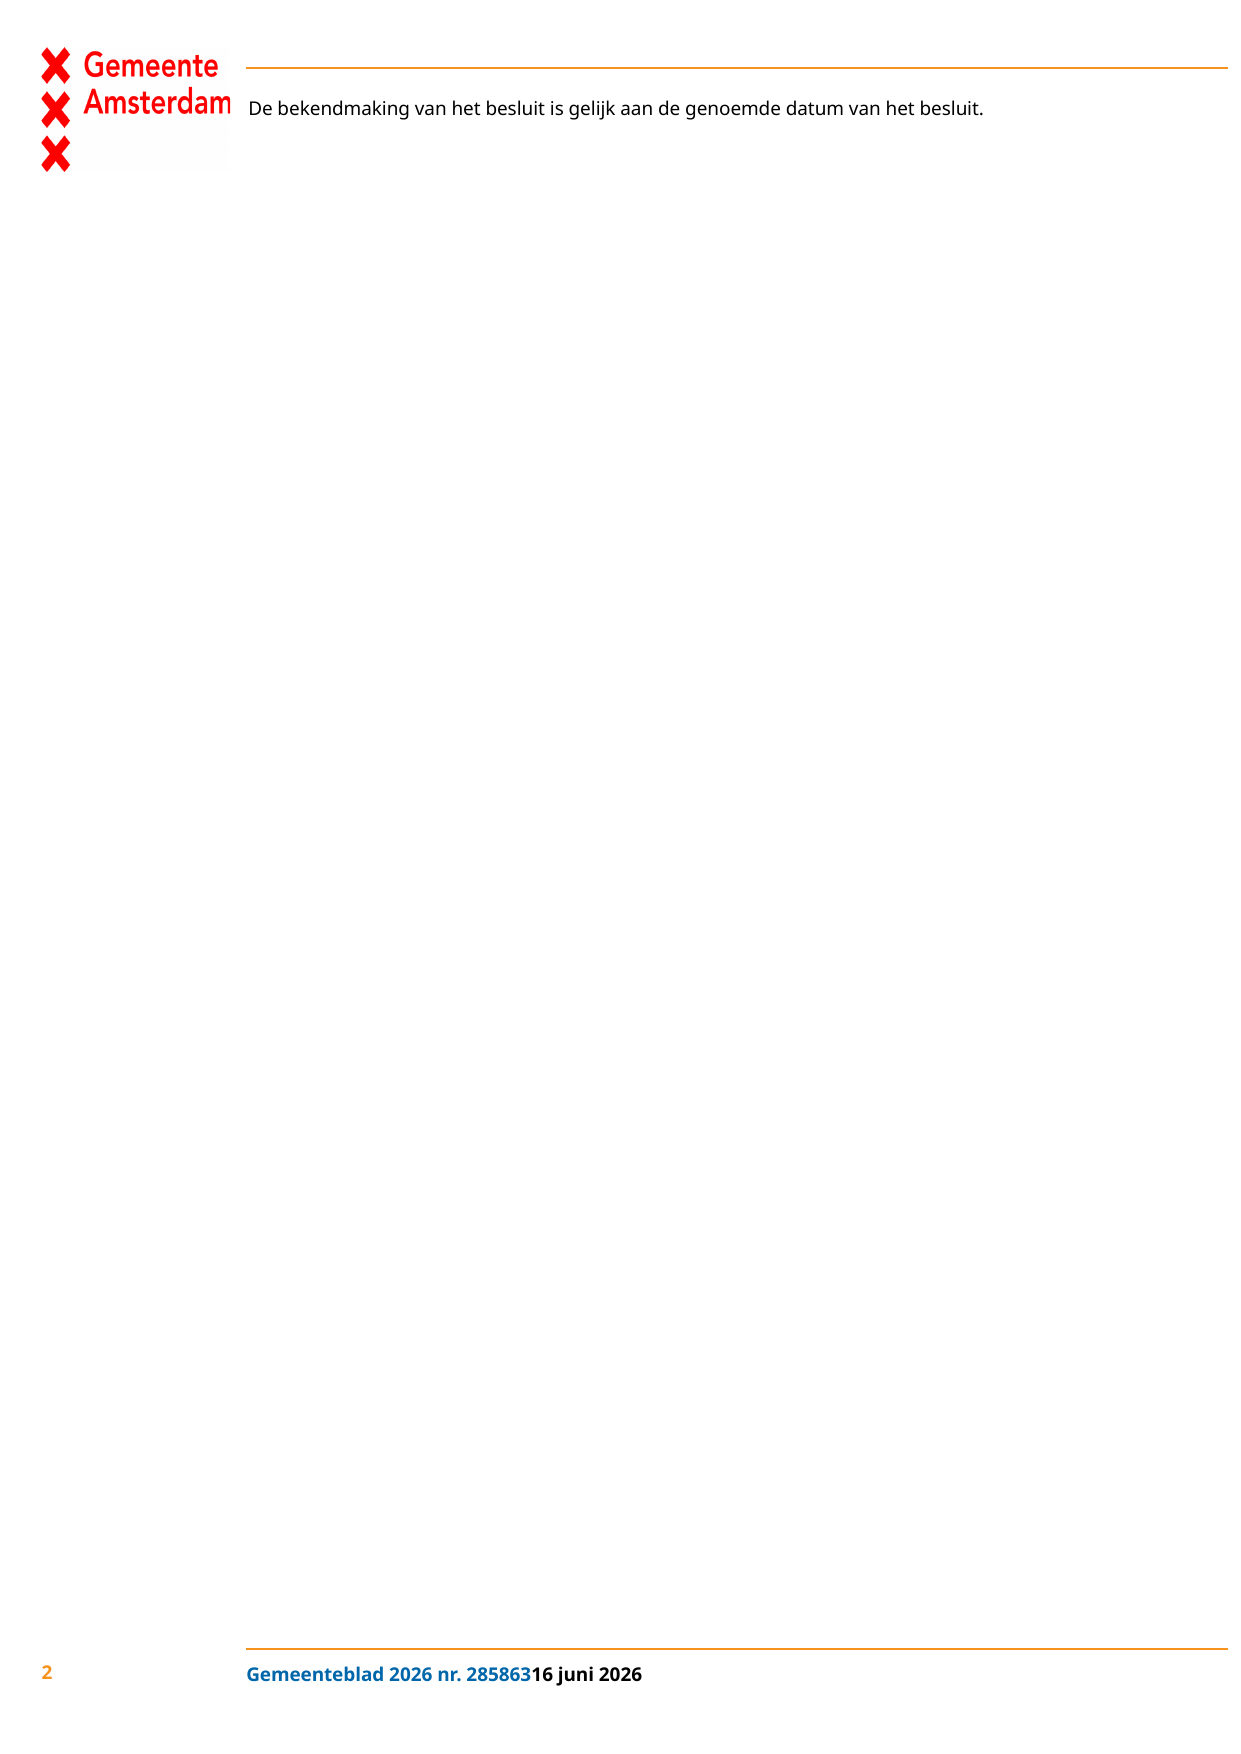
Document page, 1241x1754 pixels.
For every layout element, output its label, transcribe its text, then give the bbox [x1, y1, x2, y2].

picture [41, 47, 231, 172]
text De bekendmaking van het besluit is gelijk aan de genoemde datum van het besluit. [248, 95, 1152, 121]
